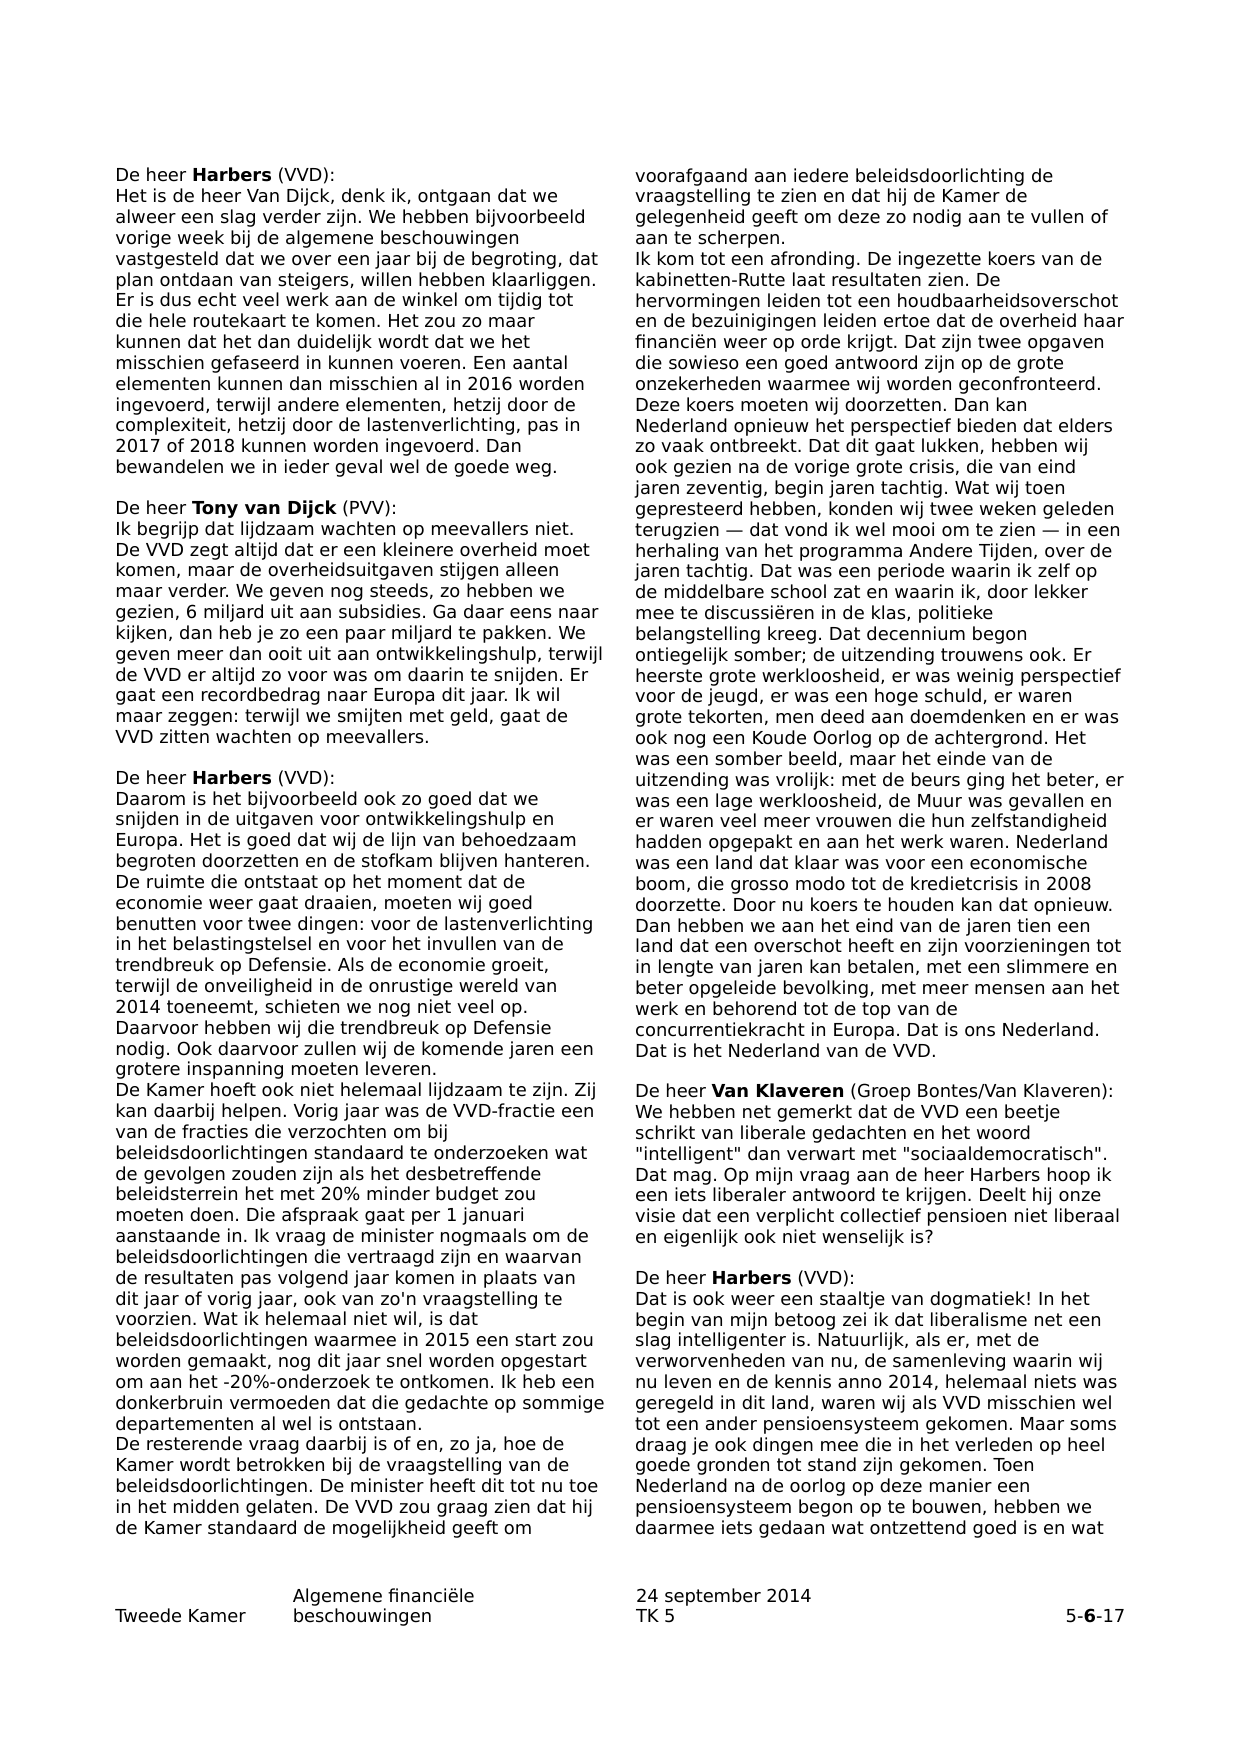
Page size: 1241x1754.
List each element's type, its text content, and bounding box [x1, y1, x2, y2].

text De resterende vraag daarbij is of en, zo ja, hoe de Kamer wordt betrokken bij de vraagstelling van de beleidsdoorlichtingen. De minister heeft dit tot nu toe in het midden gelaten. De VVD zou graag zien dat hij de Kamer standaard de mogelijkheid geeft om [115, 1434, 605, 1538]
text Ik begrijp dat lijdzaam wachten op meevallers niet. De VVD zegt altijd dat er een kleinere overheid moet komen, maar de overheidsuitgaven stijgen alleen maar verder. We geven nog steeds, zo hebben we gezien, 6 miljard uit aan subsidies. Ga daar eens naar kijken, dan heb je zo een paar miljard te pakken. We geven meer dan ooit uit aan ontwikkelingshulp, terwijl de VVD er altijd zo voor was om daarin te snijden. Er gaat een recordbedrag naar Europa dit jaar. Ik wil maar zeggen: terwijl we smijten met geld, gaat de VVD zitten wachten op meevallers. [115, 518, 605, 748]
text De heer Harbers (VVD): [115, 768, 605, 788]
text voorafgaand aan iedere beleidsdoorlichting de vraagstelling te zien en dat hij de Kamer de gelegenheid geeft om deze zo nodig aan te vullen of aan te scherpen. [635, 165, 1125, 249]
text De Kamer hoeft ook niet helemaal lijdzaam te zijn. Zij kan daarbij helpen. Vorig jaar was de VVD-fractie een van de fracties die verzochten om bij beleidsdoorlichtingen standaard te onderzoeken wat de gevolgen zouden zijn als het desbetreffende beleidsterrein het met 20% minder budget zou moeten doen. Die afspraak gaat per 1 januari aanstaande in. Ik vraag de minister nogmaals om de beleidsdoorlichtingen die vertraagd zijn en waarvan de resultaten pas volgend jaar komen in plaats van dit jaar of vorig jaar, ook van zo'n vraagstelling te voorzien. Wat ik helemaal niet wil, is dat beleidsdoorlichtingen waarmee in 2015 een start zou worden gemaakt, nog dit jaar snel worden opgestart om aan het -20%-onderzoek te ontkomen. Ik heb een donkerbruin vermoeden dat die gedachte op sommige departementen al wel is ontstaan. [115, 1080, 605, 1434]
text De heer Tony van Dijck (PVV): [115, 498, 605, 518]
text De heer Harbers (VVD): [635, 1268, 1125, 1288]
text De heer Harbers (VVD): [115, 165, 605, 186]
text Dat is ook weer een staaltje van dogmatiek! In het begin van mijn betoog zei ik dat liberalisme net een slag intelligenter is. Natuurlijk, als er, met de verworvenheden van nu, de samenleving waarin wij nu leven en de kennis anno 2014, helemaal niets was geregeld in dit land, waren wij als VVD misschien wel tot een ander pensioensysteem gekomen. Maar soms draag je ook dingen mee die in het verleden op heel goede gronden tot stand zijn gekomen. Toen Nederland na de oorlog op deze manier een pensioensysteem begon op te bouwen, hebben we daarmee iets gedaan wat ontzettend goed is en wat [635, 1288, 1125, 1538]
text Ik kom tot een afronding. De ingezette koers van de kabinetten-Rutte laat resultaten zien. De hervormingen leiden tot een houdbaarheidsoverschot en de bezuinigingen leiden ertoe dat de overheid haar financiën weer op orde krijgt. Dat zijn twee opgaven die sowieso een goed antwoord zijn op de grote onzekerheden waarmee wij worden geconfronteerd. Deze koers moeten wij doorzetten. Dan kan Nederland opnieuw het perspectief bieden dat elders zo vaak ontbreekt. Dat dit gaat lukken, hebben wij ook gezien na de vorige grote crisis, die van eind jaren zeventig, begin jaren tachtig. Wat wij toen gepresteerd hebben, konden wij twee weken geleden terugzien — dat vond ik wel mooi om te zien — in een herhaling van het programma Andere Tijden, over de jaren tachtig. Dat was een periode waarin ik zelf op de middelbare school zat en waarin ik, door lekker mee te discussiëren in de klas, politieke belangstelling kreeg. Dat decennium begon ontiegelijk somber; de uitzending trouwens ook. Er heerste grote werkloosheid, er was weinig perspectief voor de jeugd, er was een hoge schuld, er waren grote tekorten, men deed aan doemdenken en er was ook nog een Koude Oorlog op de achtergrond. Het was een somber beeld, maar het einde van de uitzending was vrolijk: met de beurs ging het beter, er was een lage werkloosheid, de Muur was gevallen en er waren veel meer vrouwen die hun zelfstandigheid hadden opgepakt en aan het werk waren. Nederland was een land dat klaar was voor een economische boom, die grosso modo tot de kredietcrisis in 2008 doorzette. Door nu koers te houden kan dat opnieuw. Dan hebben we aan het eind van de jaren tien een land dat een overschot heeft en zijn voorzieningen tot in lengte van jaren kan betalen, met een slimmere en beter opgeleide bevolking, met meer mensen aan het werk en behorend tot de top van de concurrentiekracht in Europa. Dat is ons Nederland. Dat is het Nederland van de VVD. [635, 249, 1125, 1061]
text Het is de heer Van Dijck, denk ik, ontgaan dat we alweer een slag verder zijn. We hebben bijvoorbeeld vorige week bij de algemene beschouwingen vastgesteld dat we over een jaar bij de begroting, dat plan ontdaan van steigers, willen hebben klaarliggen. Er is dus echt veel werk aan de winkel om tijdig tot die hele routekaart te komen. Het zou zo maar kunnen dat het dan duidelijk wordt dat we het misschien gefaseerd in kunnen voeren. Een aantal elementen kunnen dan misschien al in 2016 worden ingevoerd, terwijl andere elementen, hetzij door de complexiteit, hetzij door de lastenverlichting, pas in 2017 of 2018 kunnen worden ingevoerd. Dan bewandelen we in ieder geval wel de goede weg. [115, 186, 605, 478]
text Daarom is het bijvoorbeeld ook zo goed dat we snijden in de uitgaven voor ontwikkelingshulp en Europa. Het is goed dat wij de lijn van behoedzaam begroten doorzetten en de stofkam blijven hanteren. De ruimte die ontstaat op het moment dat de economie weer gaat draaien, moeten wij goed benutten voor twee dingen: voor de lastenverlichting in het belastingstelsel en voor het invullen van de trendbreuk op Defensie. Als de economie groeit, terwijl de onveiligheid in de onrustige wereld van 2014 toeneemt, schieten we nog niet veel op. Daarvoor hebben wij die trendbreuk op Defensie nodig. Ook daarvoor zullen wij de komende jaren een grotere inspanning moeten leveren. [115, 788, 605, 1080]
text De heer Van Klaveren (Groep Bontes/Van Klaveren): [635, 1081, 1125, 1102]
text We hebben net gemerkt dat de VVD een beetje schrikt van liberale gedachten en het woord "intelligent" dan verwart met "sociaaldemocratisch". Dat mag. Op mijn vraag aan de heer Harbers hoop ik een iets liberaler antwoord te krijgen. Deelt hij onze visie dat een verplicht collectief pensioen niet liberaal en eigenlijk ook niet wenselijk is? [635, 1102, 1125, 1248]
